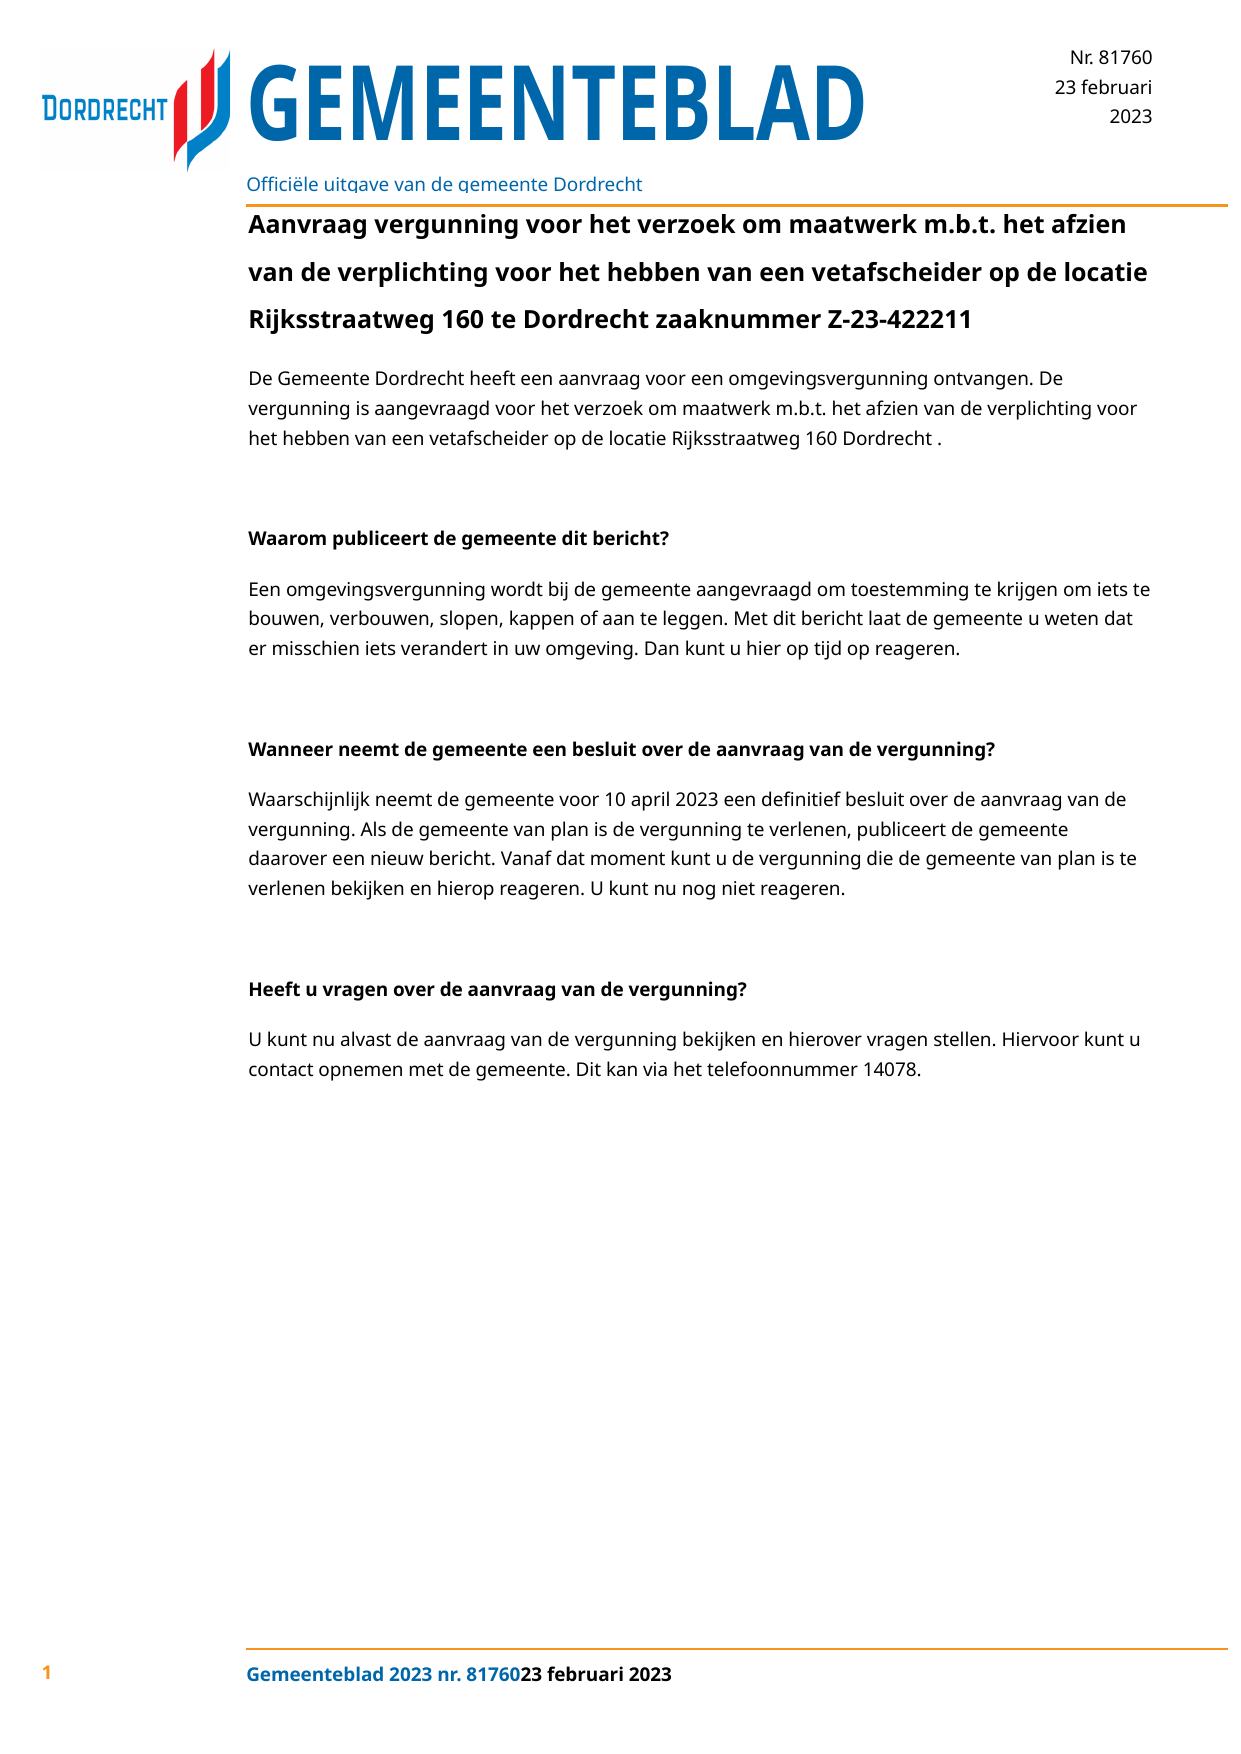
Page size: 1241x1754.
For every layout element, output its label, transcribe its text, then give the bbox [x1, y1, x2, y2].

text De Gemeente Dordrecht heeft een aanvraag voor een omgevingsvergunning ontvangen. De vergunning is aangevraagd voor het verzoek om maatwerk m.b.t. het afzien van de verplichting voor het hebben van een vetafscheider op de locatie Rijksstraatweg 160 Dordrecht . [248, 366, 1152, 450]
text Wanneer neemt de gemeente een besluit over de aanvraag van de vergunning? [248, 736, 1152, 762]
text Waarschijnlijk neemt de gemeente voor 10 april 2023 een definitief besluit over de aanvraag van de vergunning. Als de gemeente van plan is de vergunning te verlenen, publiceert de gemeente daarover een nieuw bericht. Vanaf dat moment kunt u de vergunning die de gemeente van plan is te verlenen bekijken en hierop reageren. U kunt nu nog niet reageren. [248, 786, 1152, 901]
text Heeft u vragen over de aanvraag van de vergunning? [248, 976, 1152, 1002]
text Aanvraag vergunning voor het verzoek om maatwerk m.b.t. het afzien van de verplichting voor het hebben van een vetafscheider op de locatie Rijksstraatweg 160 te Dordrecht zaaknummer Z-23-422211 [248, 207, 1152, 336]
picture [41, 47, 231, 172]
text Een omgevingsvergunning wordt bij de gemeente aangevraagd om toestemming te krijgen om iets te bouwen, verbouwen, slopen, kappen of aan te leggen. Met dit bericht laat de gemeente u weten dat er misschien iets verandert in uw omgeving. Dan kunt u hier op tijd op reageren. [248, 576, 1152, 661]
text Waarom publiceert de gemeente dit bericht? [248, 526, 1152, 551]
text U kunt nu alvast de aanvraag van de vergunning bekijken en hierover vragen stellen. Hiervoor kunt u contact opnemen met de gemeente. Dit kan via het telefoonnummer 14078. [248, 1026, 1152, 1082]
